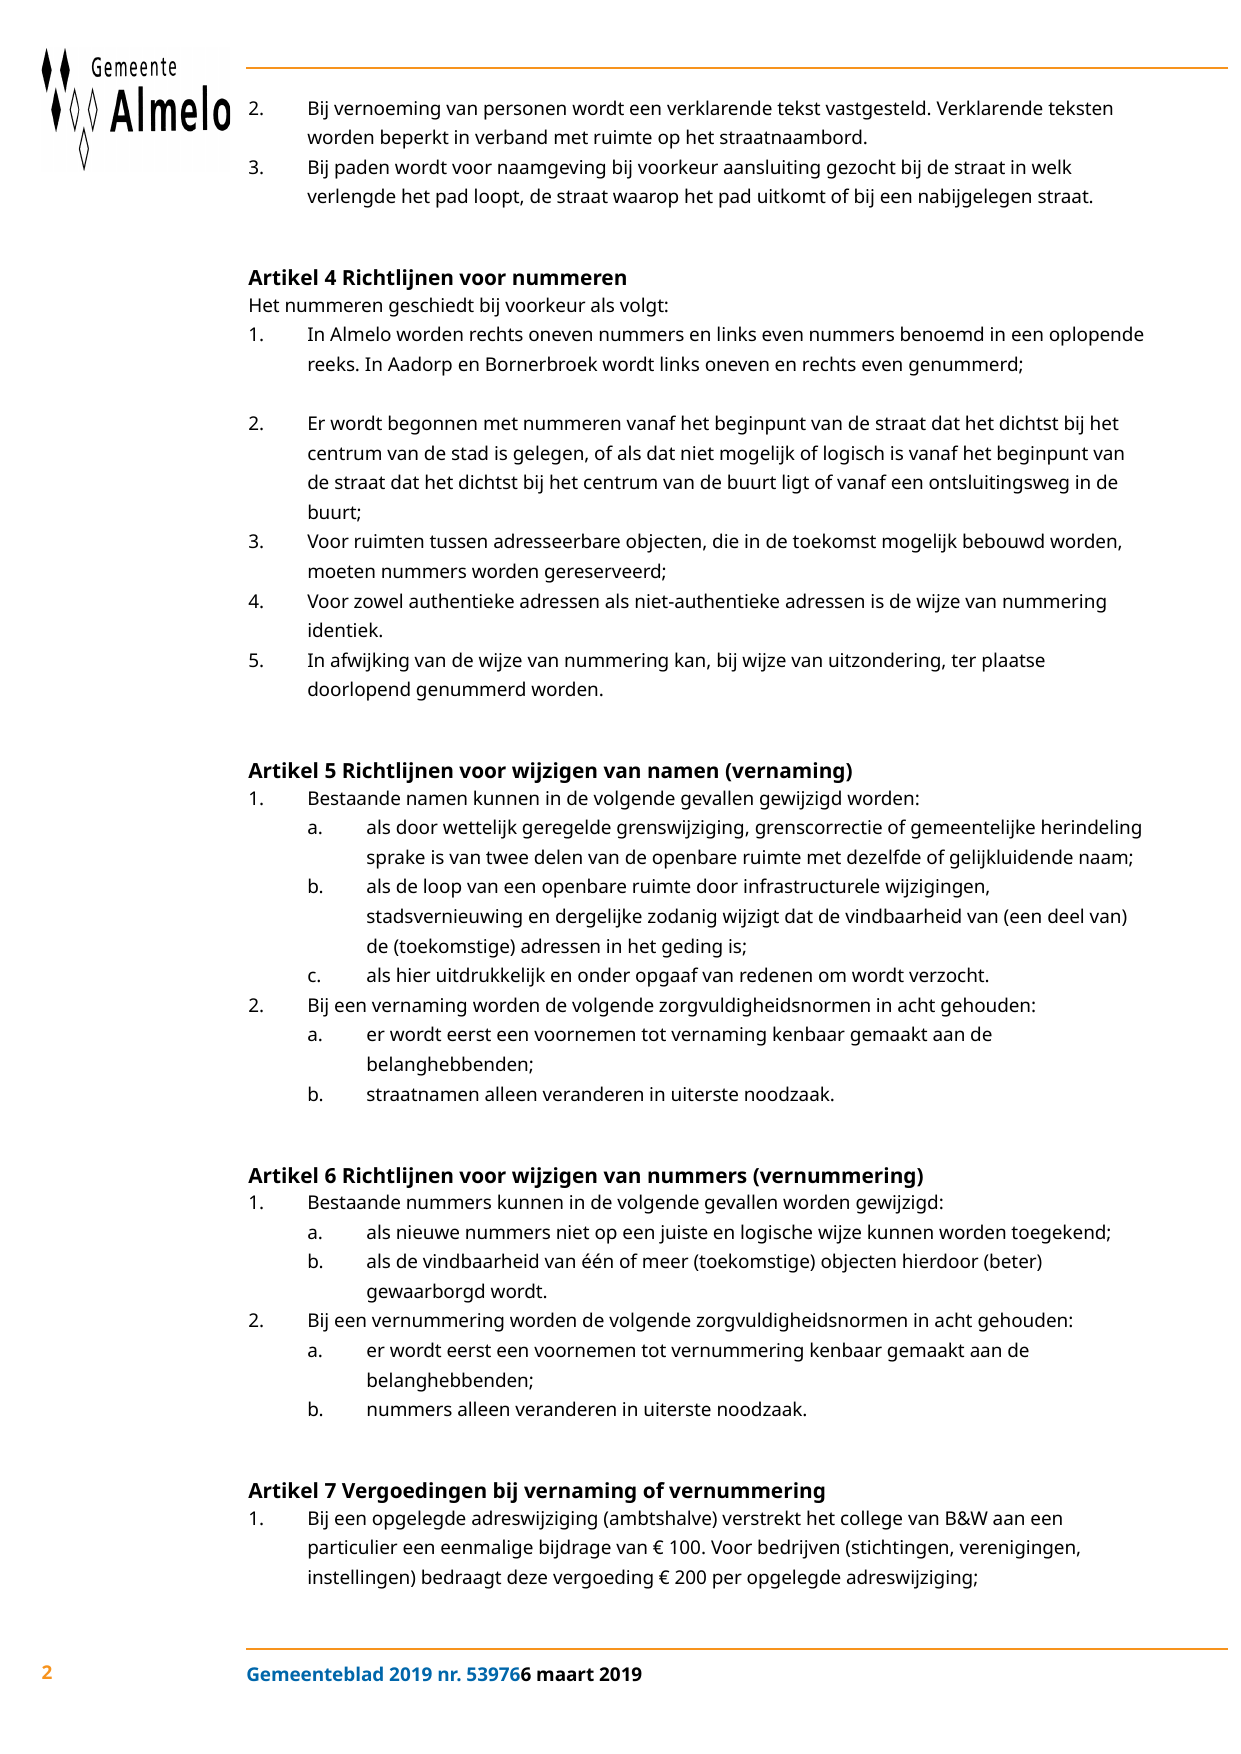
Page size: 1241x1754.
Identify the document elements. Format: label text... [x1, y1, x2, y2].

list In Almelo worden rechts oneven nummers en links even nummers benoemd in een oplopende reeks. In Aadorp en Bornerbroek wordt links oneven en rechts even genummerd; [248, 322, 1152, 377]
list Bij vernoeming van personen wordt een verklarende tekst vastgesteld. Verklarende teksten worden beperkt in verband met ruimte op het straatnaambord. [248, 95, 1152, 150]
list als nieuwe nummers niet op een juiste en logische wijze kunnen worden toegekend; [307, 1219, 1152, 1244]
list Voor zowel authentieke adressen als niet-authentieke adressen is de wijze van nummering identiek. [248, 588, 1152, 643]
list nummers alleen veranderen in uiterste noodzaak. [307, 1396, 1152, 1422]
list Bij een vernummering worden de volgende zorgvuldigheidsnormen in acht gehouden: [248, 1308, 1152, 1333]
list als door wettelijk geregelde grenswijziging, grenscorrectie of gemeentelijke herindeling sprake is van twee delen van de openbare ruimte met dezelfde of gelijkluidende naam; [307, 814, 1152, 870]
text Artikel 7 Vergoedingen bij vernaming of vernummering [248, 1476, 1152, 1505]
text Het nummeren geschiedt bij voorkeur als volgt: [248, 292, 1152, 318]
list Voor ruimten tussen adresseerbare objecten, die in de toekomst mogelijk bebouwd worden, moeten nummers worden gereserveerd; [248, 529, 1152, 584]
list Bestaande namen kunnen in de volgende gevallen gewijzigd worden: [248, 785, 1152, 811]
list er wordt eerst een voornemen tot vernummering kenbaar gemaakt aan de belanghebbenden; [307, 1337, 1152, 1392]
list Bij een opgelegde adreswijziging (ambtshalve) verstrekt het college van B&W aan een particulier een eenmalige bijdrage van € 100. Voor bedrijven (stichtingen, verenigingen, instellingen) bedraagt deze vergoeding € 200 per opgelegde adreswijziging; [248, 1505, 1152, 1590]
list Er wordt begonnen met nummeren vanaf het beginpunt van de straat dat het dichtst bij het centrum van de stad is gelegen, of als dat niet mogelijk of logisch is vanaf het beginpunt van de straat dat het dichtst bij het centrum van de buurt ligt of vanaf een ontsluitingsweg in de buurt; [248, 410, 1152, 525]
list als de loop van een openbare ruimte door infrastructurele wijzigingen, stadsvernieuwing en dergelijke zodanig wijzigt dat de vindbaarheid van (een deel van) de (toekomstige) adressen in het geding is; [307, 874, 1152, 959]
list als hier uitdrukkelijk en onder opgaaf van redenen om wordt verzocht. [307, 962, 1152, 988]
text Artikel 4 Richtlijnen voor nummeren [248, 263, 1152, 292]
list als de vindbaarheid van één of meer (toekomstige) objecten hierdoor (beter) gewaarborgd wordt. [307, 1248, 1152, 1304]
text Artikel 6 Richtlijnen voor wijzigen van nummers (vernummering) [248, 1161, 1152, 1189]
text Artikel 5 Richtlijnen voor wijzigen van namen (vernaming) [248, 757, 1152, 785]
picture [41, 47, 231, 172]
list In afwijking van de wijze van nummering kan, bij wijze van uitzondering, ter plaatse doorlopend genummerd worden. [248, 647, 1152, 702]
list Bij een vernaming worden de volgende zorgvuldigheidsnormen in acht gehouden: [248, 992, 1152, 1018]
list Bestaande nummers kunnen in de volgende gevallen worden gewijzigd: [248, 1189, 1152, 1215]
list er wordt eerst een voornemen tot vernaming kenbaar gemaakt aan de belanghebbenden; [307, 1022, 1152, 1077]
list straatnamen alleen veranderen in uiterste noodzaak. [307, 1081, 1152, 1107]
list Bij paden wordt voor naamgeving bij voorkeur aansluiting gezocht bij de straat in welk verlengde het pad loopt, de straat waarop het pad uitkomt of bij een nabijgelegen straat. [248, 154, 1152, 209]
